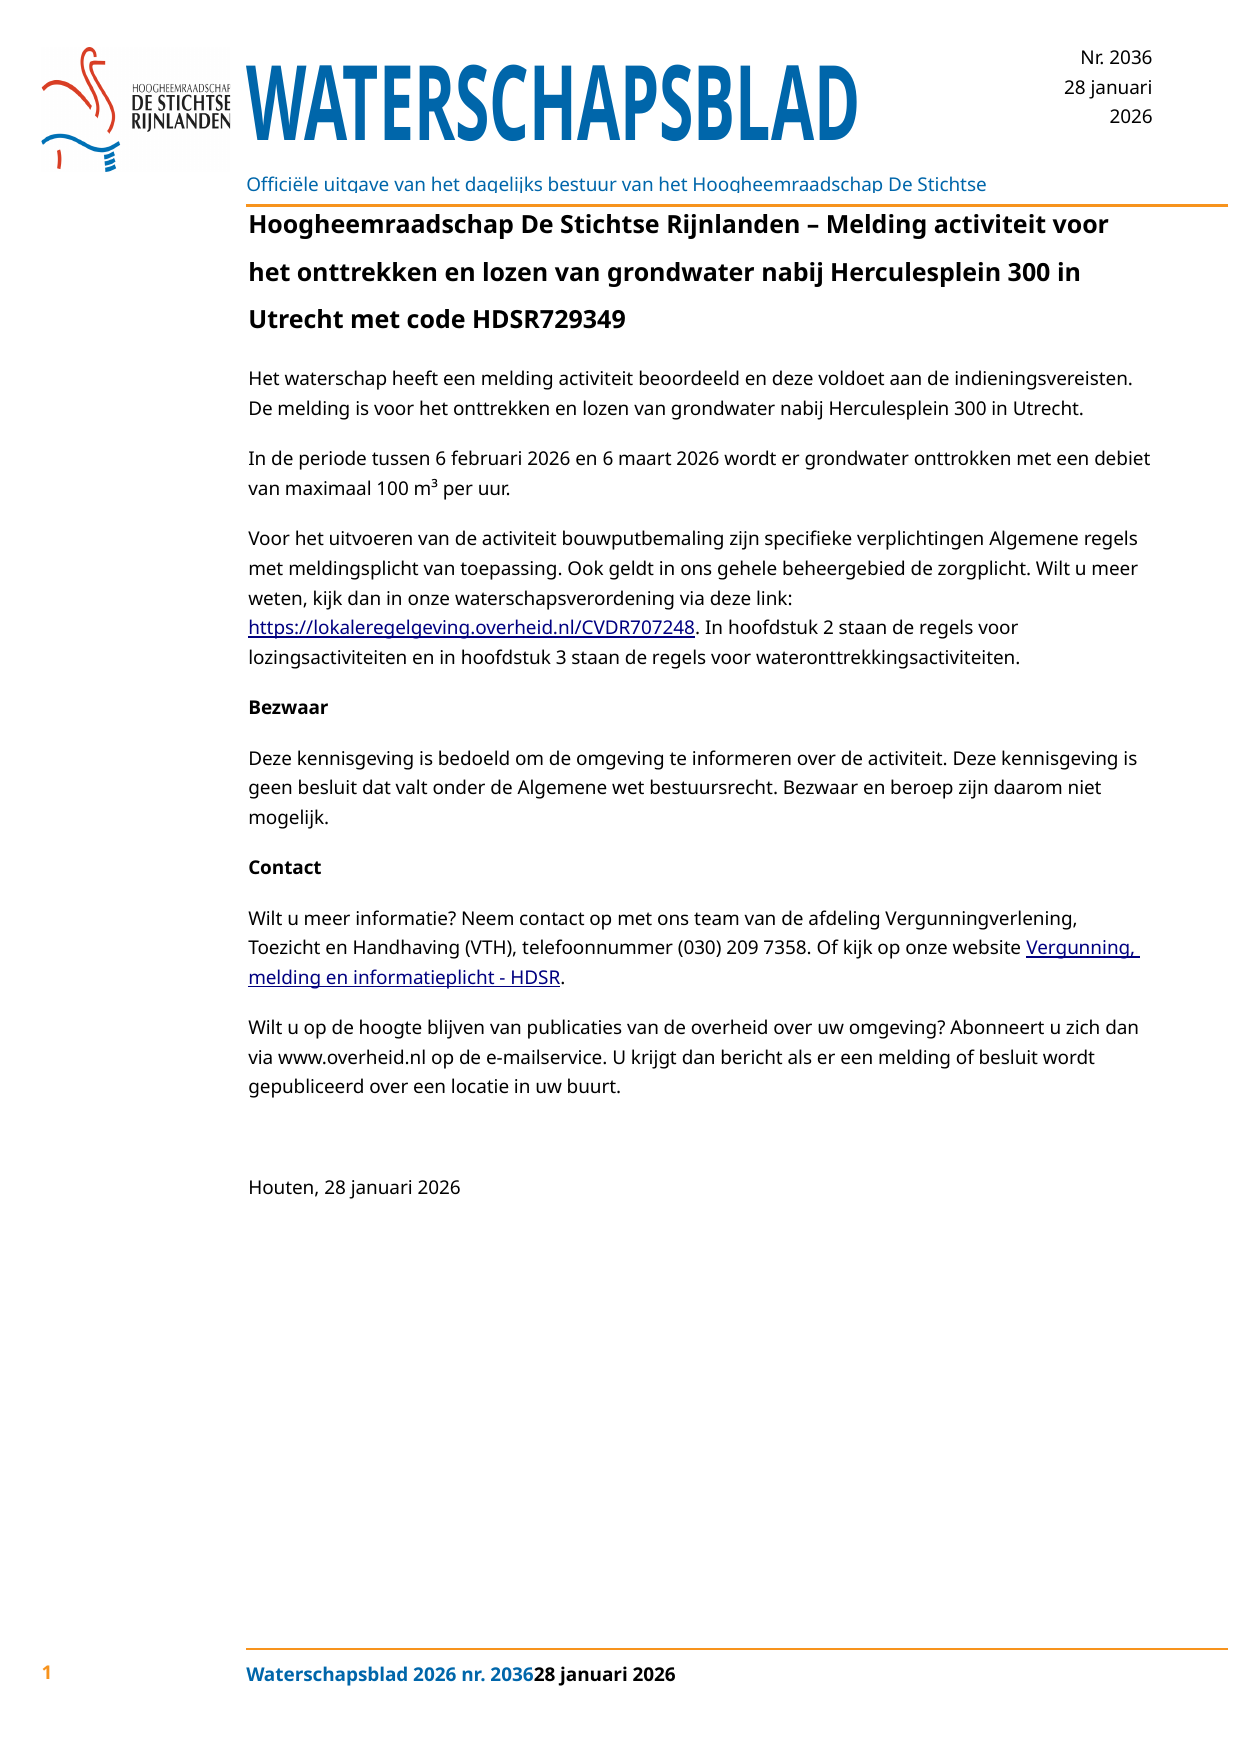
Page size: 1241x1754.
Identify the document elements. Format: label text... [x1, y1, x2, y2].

text Houten, 28 januari 2026 [248, 1174, 1152, 1200]
text Hoogheemraadschap De Stichtse Rijnlanden – Melding activiteit voor het onttrekken en lozen van grondwater nabij Herculesplein 300 in Utrecht met code HDSR729349 [248, 207, 1152, 336]
text Contact [248, 854, 1152, 880]
text Wilt u op de hoogte blijven van publicaties van de overheid over uw omgeving? Abonneert u zich dan via www.overheid.nl op de e-mailservice. U krijgt dan bericht als er een melding of besluit wordt gepubliceerd over een locatie in uw buurt. [248, 1014, 1152, 1099]
text In de periode tussen 6 februari 2026 en 6 maart 2026 wordt er grondwater onttrokken met een debiet van maximaal 100 m³ per uur. [248, 446, 1152, 501]
text Wilt u meer informatie? Neem contact op met ons team van de afdeling Vergunningverlening, Toezicht en Handhaving (VTH), telefoonnummer (030) 209 7358. Of kijk op onze website Vergunning, melding en informatieplicht - HDSR. [248, 905, 1152, 989]
picture [41, 47, 231, 172]
text Bezwaar [248, 694, 1152, 720]
text Deze kennisgeving is bedoeld om de omgeving te informeren over de activiteit. Deze kennisgeving is geen besluit dat valt onder de Algemene wet bestuursrecht. Bezwaar en beroep zijn daarom niet mogelijk. [248, 745, 1152, 829]
text Voor het uitvoeren van de activiteit bouwputbemaling zijn specifieke verplichtingen Algemene regels met meldingsplicht van toepassing. Ook geldt in ons gehele beheergebied de zorgplicht. Wilt u meer weten, kijk dan in onze waterschapsverordening via deze link: https://lokaleregelgeving.overheid.nl/CVDR707248. In hoofdstuk 2 staan de regels voor lozingsactiviteiten en in hoofdstuk 3 staan de regels voor wateronttrekkingsactiviteiten. [248, 526, 1152, 669]
text Het waterschap heeft een melding activiteit beoordeeld en deze voldoet aan de indieningsvereisten. De melding is voor het onttrekken en lozen van grondwater nabij Herculesplein 300 in Utrecht. [248, 366, 1152, 421]
